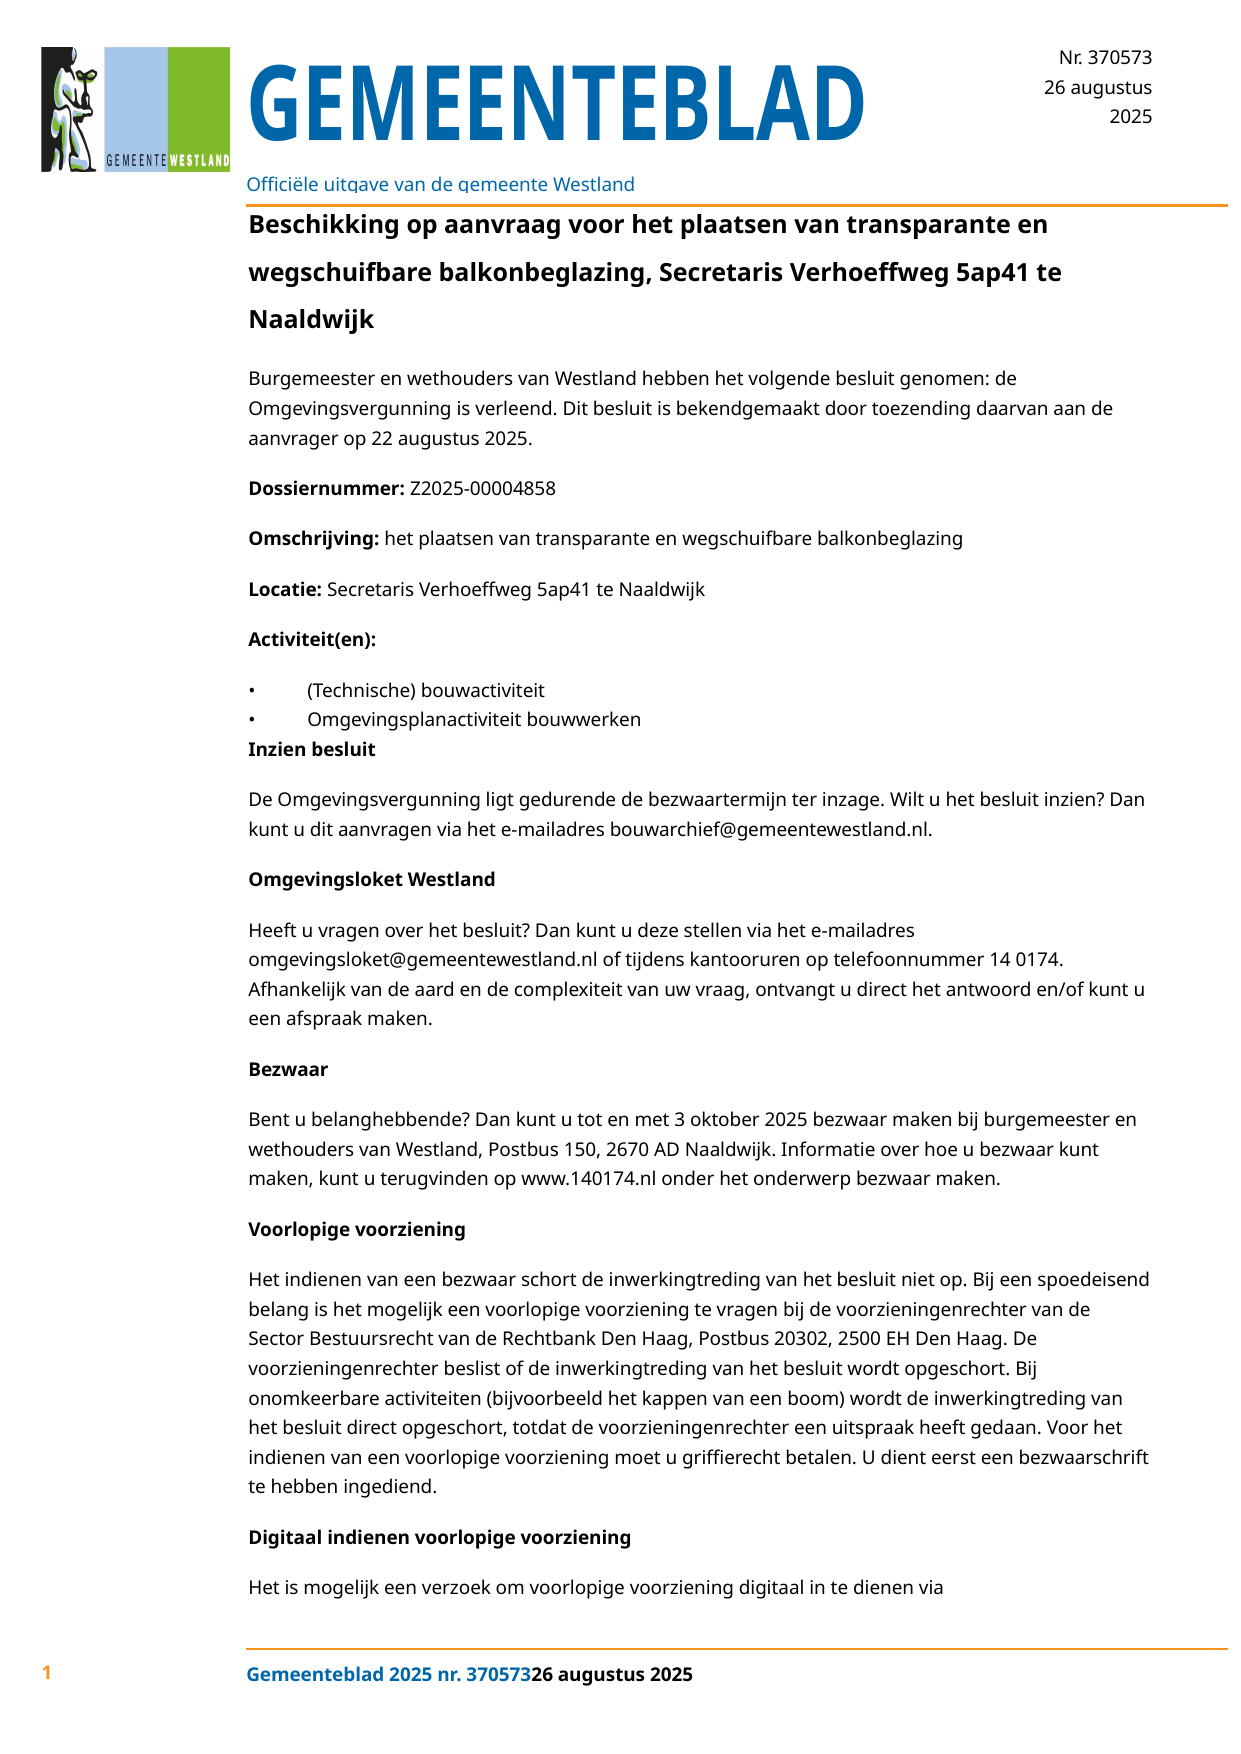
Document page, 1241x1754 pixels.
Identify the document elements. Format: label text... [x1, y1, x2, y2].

text Het is mogelijk een verzoek om voorlopige voorziening digitaal in te dienen via [248, 1574, 1152, 1600]
text Locatie: Secretaris Verhoeffweg 5ap41 te Naaldwijk [248, 576, 1152, 602]
text Omgevingsloket Westland [248, 866, 1152, 892]
list (Technische) bouwactiviteit [248, 677, 1152, 702]
text Omschrijving: het plaatsen van transparante en wegschuifbare balkonbeglazing [248, 526, 1152, 551]
text Heeft u vragen over het besluit? Dan kunt u deze stellen via het e-mailadres omgevingsloket@gemeentewestland.nl of tijdens kantooruren op telefoonnummer 14 0174. Afhankelijk van de aard en de complexiteit van uw vraag, ontvangt u direct het antwoord en/of kunt u een afspraak maken. [248, 917, 1152, 1031]
text Bezwaar [248, 1056, 1152, 1082]
text Dossiernummer: Z2025-00004858 [248, 475, 1152, 501]
list Omgevingsplanactiviteit bouwwerken [248, 706, 1152, 732]
picture [41, 47, 231, 172]
text Digitaal indienen voorlopige voorziening [248, 1524, 1152, 1549]
text Activiteit(en): [248, 626, 1152, 652]
text Voorlopige voorziening [248, 1216, 1152, 1242]
text Inzien besluit [248, 736, 1152, 762]
text Het indienen van een bezwaar schort de inwerkingtreding van het besluit niet op. Bij een spoedeisend belang is het mogelijk een voorlopige voorziening te vragen bij de voorzieningenrechter van de Sector Bestuursrecht van de Rechtbank Den Haag, Postbus 20302, 2500 EH Den Haag. De voorzieningenrechter beslist of de inwerkingtreding van het besluit wordt opgeschort. Bij onomkeerbare activiteiten (bijvoorbeeld het kappen van een boom) wordt de inwerkingtreding van het besluit direct opgeschort, totdat de voorzieningenrechter een uitspraak heeft gedaan. Voor het indienen van een voorlopige voorziening moet u griffierecht betalen. U dient eerst een bezwaarschrift te hebben ingediend. [248, 1266, 1152, 1499]
text De Omgevingsvergunning ligt gedurende de bezwaartermijn ter inzage. Wilt u het besluit inzien? Dan kunt u dit aanvragen via het e-mailadres bouwarchief@gemeentewestland.nl. [248, 786, 1152, 842]
text Bent u belanghebbende? Dan kunt u tot en met 3 oktober 2025 bezwaar maken bij burgemeester en wethouders van Westland, Postbus 150, 2670 AD Naaldwijk. Informatie over hoe u bezwaar kunt maken, kunt u terugvinden op www.140174.nl onder het onderwerp bezwaar maken. [248, 1106, 1152, 1191]
text Beschikking op aanvraag voor het plaatsen van transparante en wegschuifbare balkonbeglazing, Secretaris Verhoeffweg 5ap41 te Naaldwijk [248, 207, 1152, 336]
text Burgemeester en wethouders van Westland hebben het volgende besluit genomen: de Omgevingsvergunning is verleend. Dit besluit is bekendgemaakt door toezending daarvan aan de aanvrager op 22 augustus 2025. [248, 366, 1152, 450]
